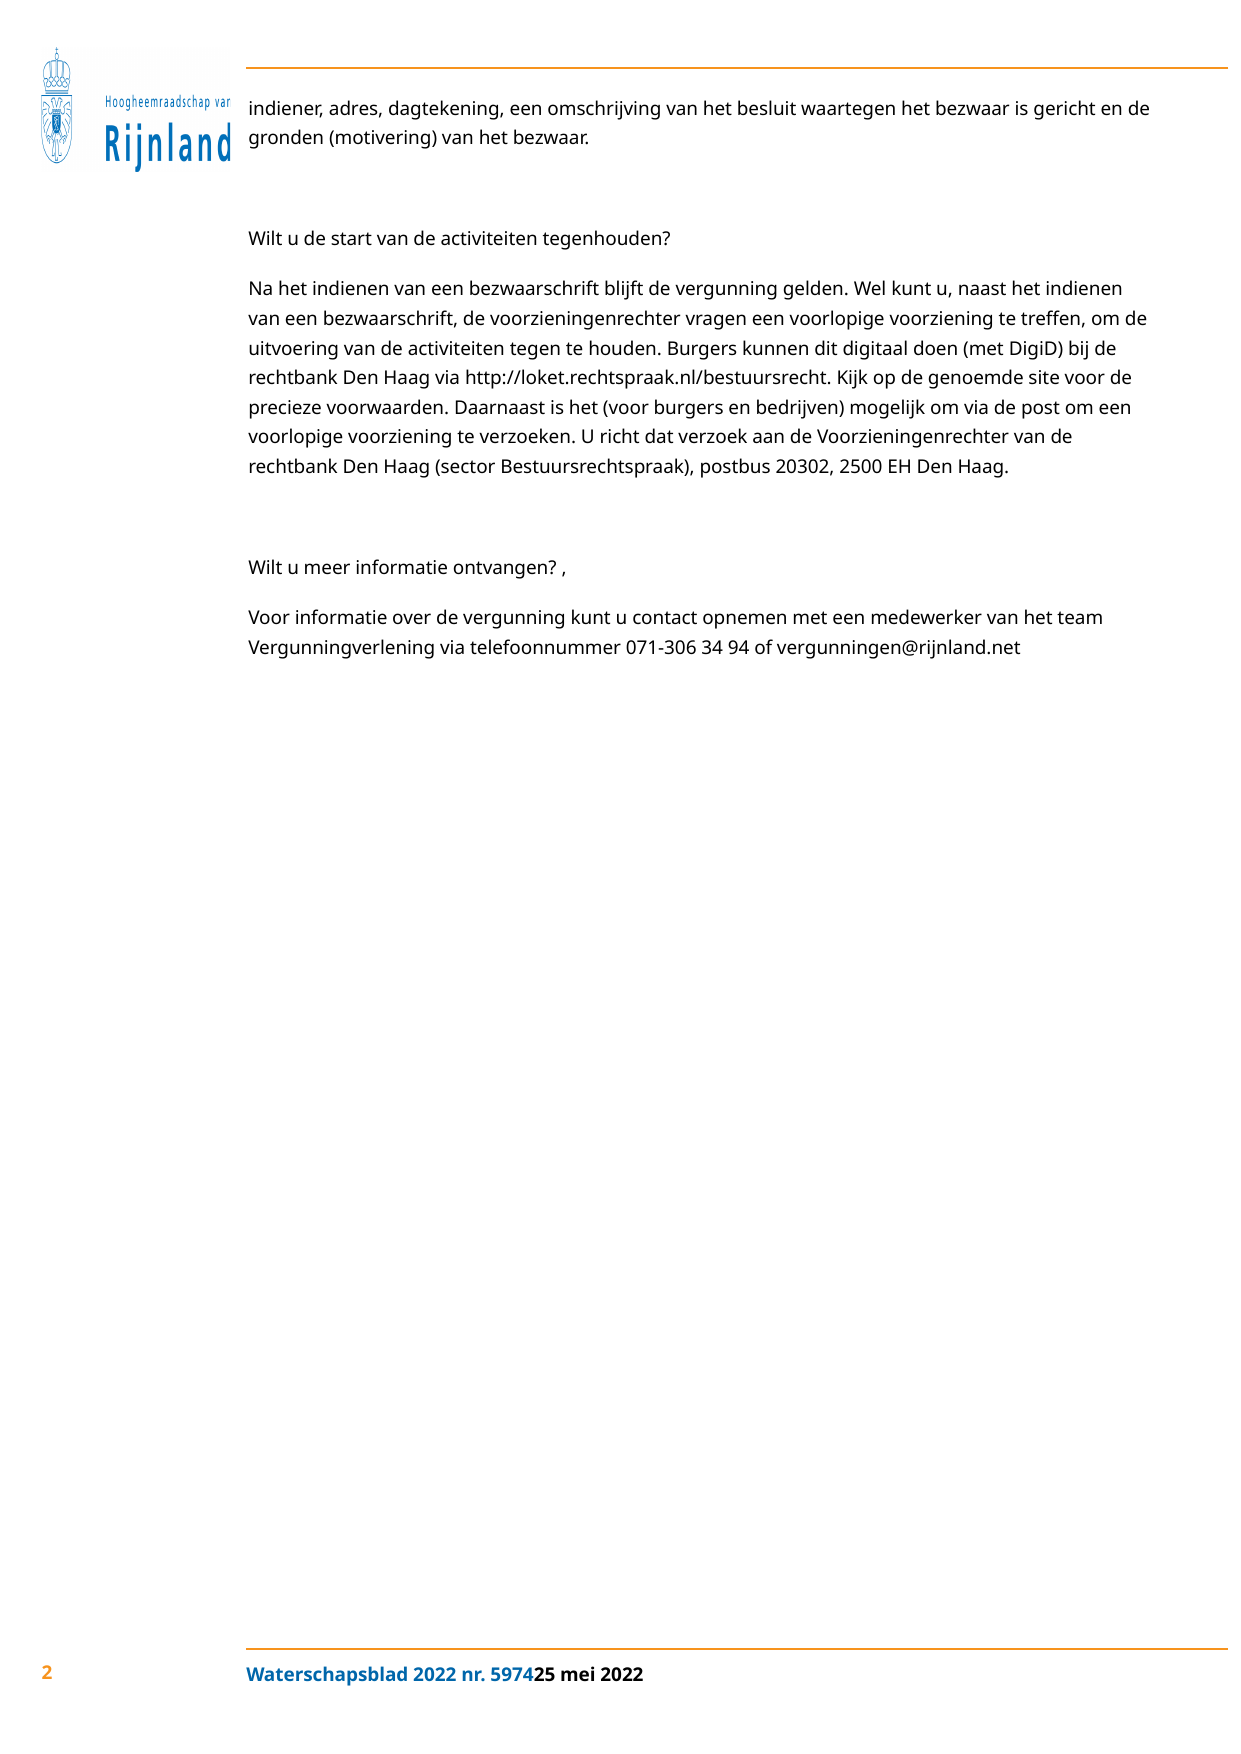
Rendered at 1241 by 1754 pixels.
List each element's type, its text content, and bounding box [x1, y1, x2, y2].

text indiener, adres, dagtekening, een omschrijving van het besluit waartegen het bezwaar is gericht en de gronden (motivering) van het bezwaar. [248, 95, 1152, 150]
picture [41, 47, 231, 172]
text Wilt u meer informatie ontvangen? , [248, 554, 1152, 580]
text Voor informatie over de vergunning kunt u contact opnemen met een medewerker van het team Vergunningverlening via telefoonnummer 071-306 34 94 of vergunningen@rijnland.net [248, 604, 1152, 660]
text Wilt u de start van de activiteiten tegenhouden? [248, 225, 1152, 251]
text Na het indienen van een bezwaarschrift blijft de vergunning gelden. Wel kunt u, naast het indienen van een bezwaarschrift, de voorzieningenrechter vragen een voorlopige voorziening te treffen, om de uitvoering van de activiteiten tegen te houden. Burgers kunnen dit digitaal doen (met DigiD) bij de rechtbank Den Haag via http://loket.rechtspraak.nl/bestuursrecht. Kijk op de genoemde site voor de precieze voorwaarden. Daarnaast is het (voor burgers en bedrijven) mogelijk om via de post om een voorlopige voorziening te verzoeken. U richt dat verzoek aan de Voorzieningenrechter van de rechtbank Den Haag (sector Bestuursrechtspraak), postbus 20302, 2500 EH Den Haag. [248, 276, 1152, 479]
